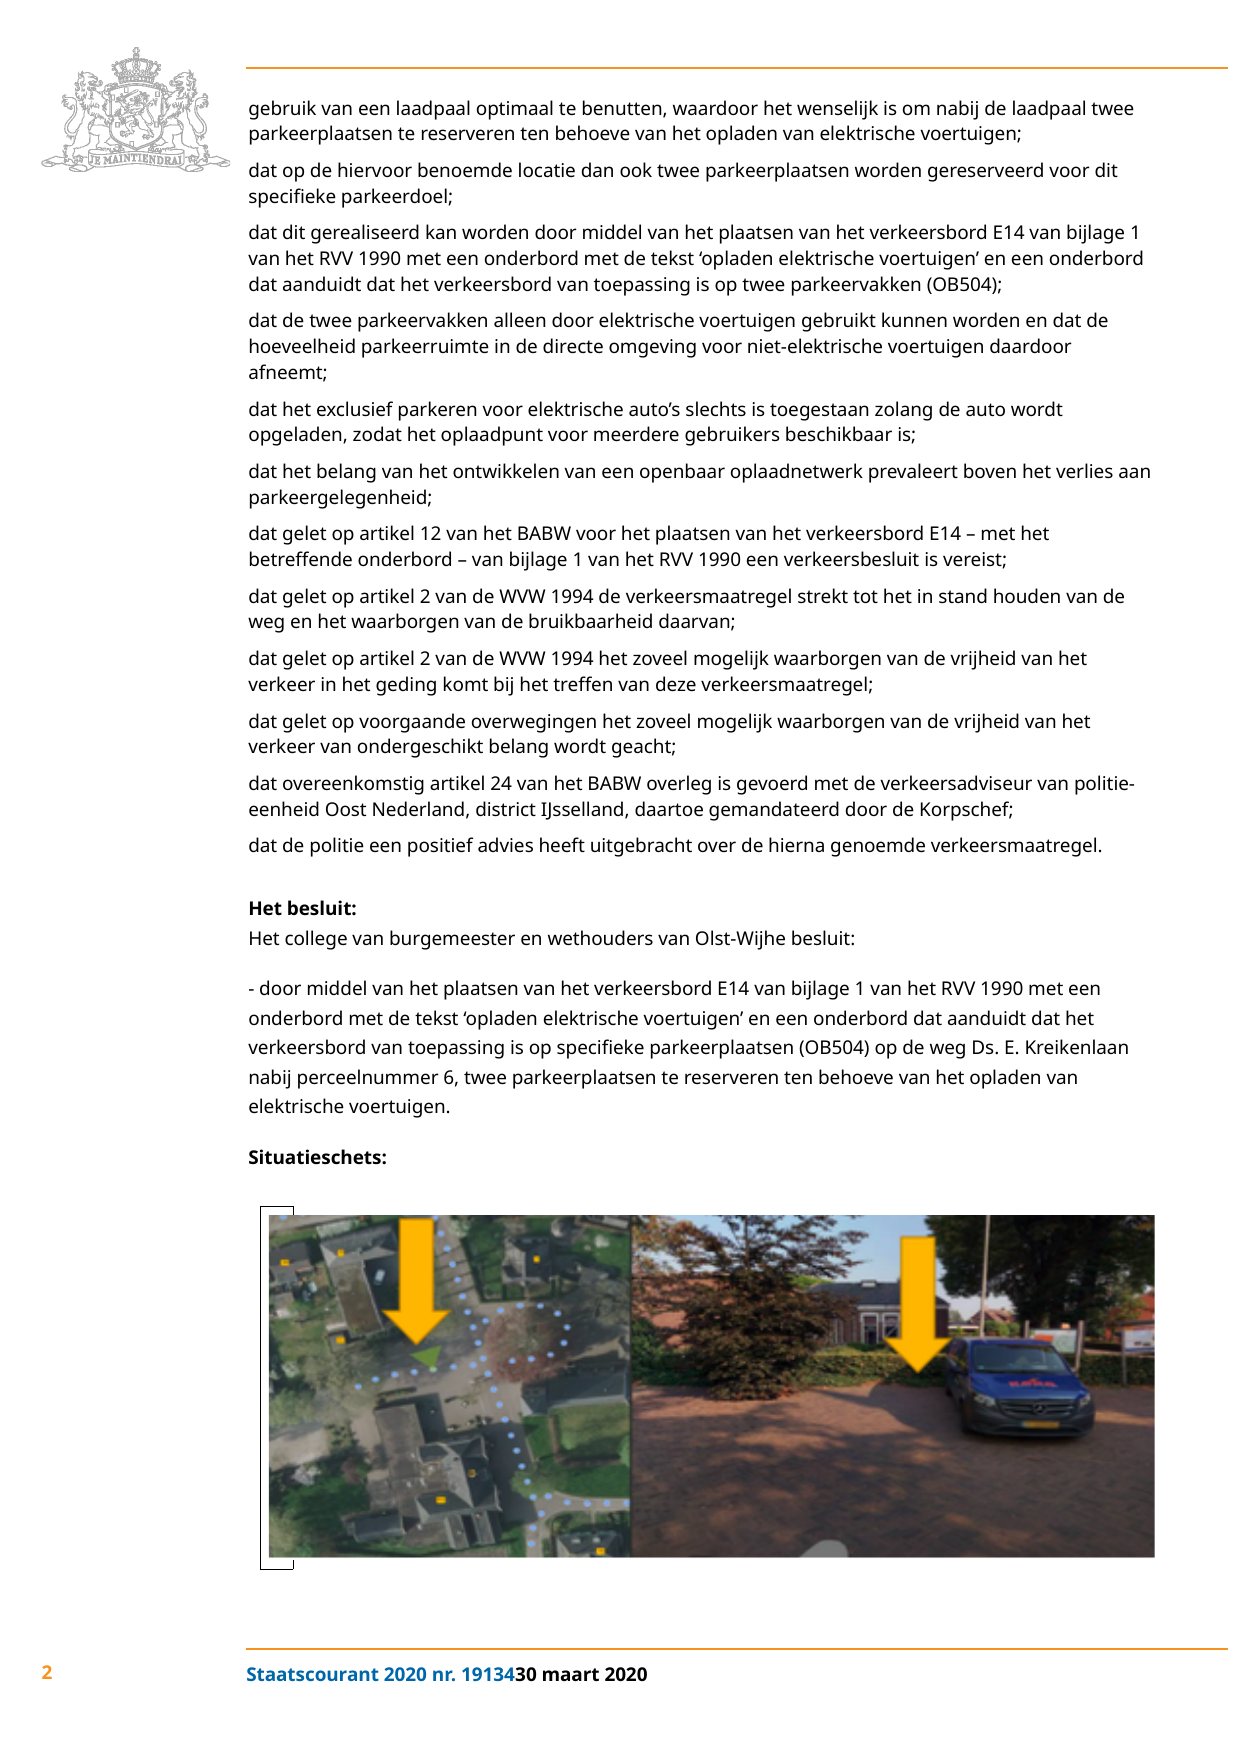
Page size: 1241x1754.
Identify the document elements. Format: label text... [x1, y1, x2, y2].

text dat gelet op voorgaande overwegingen het zoveel mogelijk waarborgen van de vrijheid van het verkeer van ondergeschikt belang wordt geacht; [248, 708, 1152, 759]
text dat overeenkomstig artikel 24 van het BABW overleg is gevoerd met de verkeersadviseur van politie-eenheid Oost Nederland, district IJsselland, daartoe gemandateerd door de Korpschef; [248, 770, 1152, 822]
text dat dit gerealiseerd kan worden door middel van het plaatsen van het verkeersbord E14 van bijlage 1 van het RVV 1990 met een onderbord met de tekst ‘opladen elektrische voertuigen’ en een onderbord dat aanduidt dat het verkeersbord van toepassing is op twee parkeervakken (OB504); [248, 219, 1152, 297]
text dat de politie een positief advies heeft uitgebracht over de hierna genoemde verkeersmaatregel. [248, 833, 1152, 858]
text dat gelet op artikel 2 van de WVW 1994 de verkeersmaatregel strekt tot het in stand houden van de weg en het waarborgen van de bruikbaarheid daarvan; [248, 583, 1152, 634]
picture [268, 1215, 1155, 1560]
text Het college van burgemeester en wethouders van Olst-Wijhe besluit: [248, 925, 1152, 951]
text Situatieschets: [248, 1144, 1152, 1170]
text Het besluit: [248, 895, 1152, 921]
text dat de twee parkeervakken alleen door elektrische voertuigen gebruikt kunnen worden en dat de hoeveelheid parkeerruimte in de directe omgeving voor niet-elektrische voertuigen daardoor afneemt; [248, 308, 1152, 385]
text dat op de hiervoor benoemde locatie dan ook twee parkeerplaatsen worden gereserveerd voor dit specifieke parkeerdoel; [248, 157, 1152, 209]
text gebruik van een laadpaal optimaal te benutten, waardoor het wenselijk is om nabij de laadpaal twee parkeerplaatsen te reserveren ten behoeve van het opladen van elektrische voertuigen; [248, 95, 1152, 146]
text dat gelet op artikel 12 van het BABW voor het plaatsen van het verkeersbord E14 – met het betreffende onderbord – van bijlage 1 van het RVV 1990 een verkeersbesluit is vereist; [248, 521, 1152, 572]
text dat gelet op artikel 2 van de WVW 1994 het zoveel mogelijk waarborgen van de vrijheid van het verkeer in het geding komt bij het treffen van deze verkeersmaatregel; [248, 645, 1152, 697]
picture [41, 47, 231, 172]
text dat het belang van het ontwikkelen van een openbaar oplaadnetwerk prevaleert boven het verlies aan parkeergelegenheid; [248, 458, 1152, 510]
text dat het exclusief parkeren voor elektrische auto’s slechts is toegestaan zolang de auto wordt opgeladen, zodat het oplaadpunt voor meerdere gebruikers beschikbaar is; [248, 396, 1152, 447]
text - door middel van het plaatsen van het verkeersbord E14 van bijlage 1 van het RVV 1990 met een onderbord met de tekst ‘opladen elektrische voertuigen’ en een onderbord dat aanduidt dat het verkeersbord van toepassing is op specifieke parkeerplaatsen (OB504) op de weg Ds. E. Kreikenlaan nabij perceelnummer 6, twee parkeerplaatsen te reserveren ten behoeve van het opladen van elektrische voertuigen. [248, 975, 1152, 1119]
